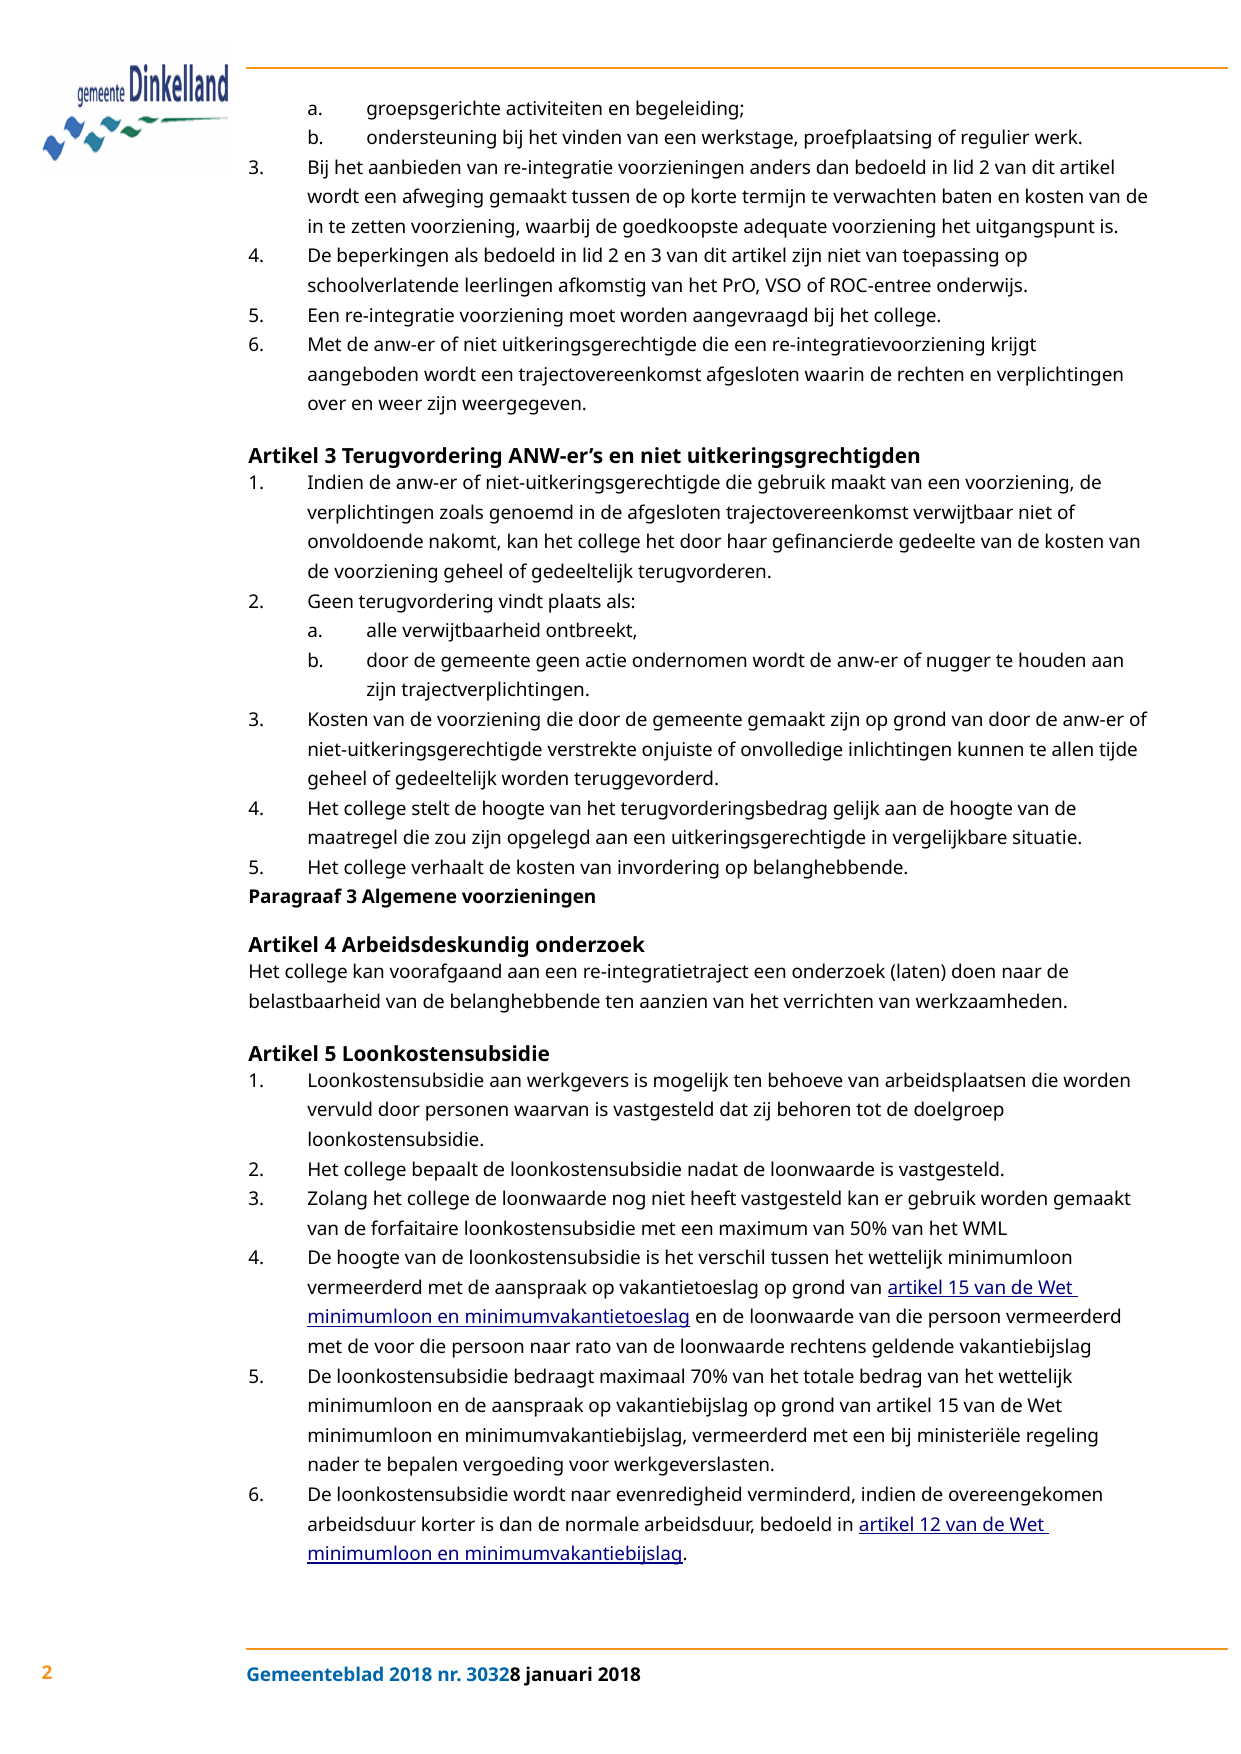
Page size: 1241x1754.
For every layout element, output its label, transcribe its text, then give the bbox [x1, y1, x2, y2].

list Het college stelt de hoogte van het terugvorderingsbedrag gelijk aan de hoogte van de maatregel die zou zijn opgelegd aan een uitkeringsgerechtigde in vergelijkbare situatie. [248, 795, 1152, 850]
list Met de anw-er of niet uitkeringsgerechtigde die een re-integratievoorziening krijgt aangeboden wordt een trajectovereenkomst afgesloten waarin de rechten en verplichtingen over en weer zijn weergegeven. [248, 331, 1152, 416]
list Indien de anw-er of niet-uitkeringsgerechtigde die gebruik maakt van een voorziening, de verplichtingen zoals genoemd in de afgesloten trajectovereenkomst verwijtbaar niet of onvoldoende nakomt, kan het college het door haar gefinancierde gedeelte van de kosten van de voorziening geheel of gedeeltelijk terugvorderen. [248, 469, 1152, 584]
list Het college bepaalt de loonkostensubsidie nadat de loonwaarde is vastgesteld. [248, 1156, 1152, 1182]
list ondersteuning bij het vinden van een werkstage, proefplaatsing of regulier werk. [307, 124, 1152, 150]
list Een re-integratie voorziening moet worden aangevraagd bij het college. [248, 302, 1152, 328]
list De hoogte van de loonkostensubsidie is het verschil tussen het wettelijk minimumloon vermeerderd met de aanspraak op vakantietoeslag op grond van artikel 15 van de Wet minimumloon en minimumvakantietoeslag en de loonwaarde van die persoon vermeerderd met de voor die persoon naar rato van de loonwaarde rechtens geldende vakantiebijslag [248, 1244, 1152, 1359]
text Het college kan voorafgaand aan een re-integratietraject een onderzoek (laten) doen naar de belastbaarheid van de belanghebbende ten aanzien van het verrichten van werkzaamheden. [248, 959, 1152, 1014]
list De loonkostensubsidie bedraagt maximaal 70% van het totale bedrag van het wettelijk minimumloon en de aanspraak op vakantiebijslag op grond van artikel 15 van de Wet minimumloon en minimumvakantiebijslag, vermeerderd met een bij ministeriële regeling nader te bepalen vergoeding voor werkgeverslasten. [248, 1363, 1152, 1477]
text Artikel 5 Loonkostensubsidie [248, 1039, 1152, 1067]
list De loonkostensubsidie wordt naar evenredigheid verminderd, indien de overeengekomen arbeidsduur korter is dan de normale arbeidsduur, bedoeld in artikel 12 van de Wet minimumloon en minimumvakantiebijslag. [248, 1481, 1152, 1566]
list De beperkingen als bedoeld in lid 2 en 3 van dit artikel zijn niet van toepassing op schoolverlatende leerlingen afkomstig van het PrO, VSO of ROC-entree onderwijs. [248, 243, 1152, 298]
list Loonkostensubsidie aan werkgevers is mogelijk ten behoeve van arbeidsplaatsen die worden vervuld door personen waarvan is vastgesteld dat zij behoren tot de doelgroep loonkostensubsidie. [248, 1067, 1152, 1152]
list Het college verhaalt de kosten van invordering op belanghebbende. [248, 854, 1152, 880]
list Kosten van de voorziening die door de gemeente gemaakt zijn op grond van door de anw-er of niet-uitkeringsgerechtigde verstrekte onjuiste of onvolledige inlichtingen kunnen te allen tijde geheel of gedeeltelijk worden teruggevorderd. [248, 706, 1152, 791]
text Artikel 4 Arbeidsdeskundig onderzoek [248, 930, 1152, 959]
text Paragraaf 3 Algemene voorzieningen [248, 884, 1152, 909]
list alle verwijtbaarheid ontbreekt, [307, 617, 1152, 643]
list Bij het aanbieden van re-integratie voorzieningen anders dan bedoeld in lid 2 van dit artikel wordt een afweging gemaakt tussen de op korte termijn te verwachten baten en kosten van de in te zetten voorziening, waarbij de goedkoopste adequate voorziening het uitgangspunt is. [248, 154, 1152, 239]
list groepsgerichte activiteiten en begeleiding; [307, 95, 1152, 121]
picture [41, 47, 231, 172]
list Geen terugvordering vindt plaats als: [248, 588, 1152, 613]
list Zolang het college de loonwaarde nog niet heeft vastgesteld kan er gebruik worden gemaakt van de forfaitaire loonkostensubsidie met een maximum van 50% van het WML [248, 1185, 1152, 1241]
text Artikel 3 Terugvordering ANW-er’s en niet uitkeringsgrechtigden [248, 441, 1152, 469]
list door de gemeente geen actie ondernomen wordt de anw-er of nugger te houden aan zijn trajectverplichtingen. [307, 647, 1152, 702]
